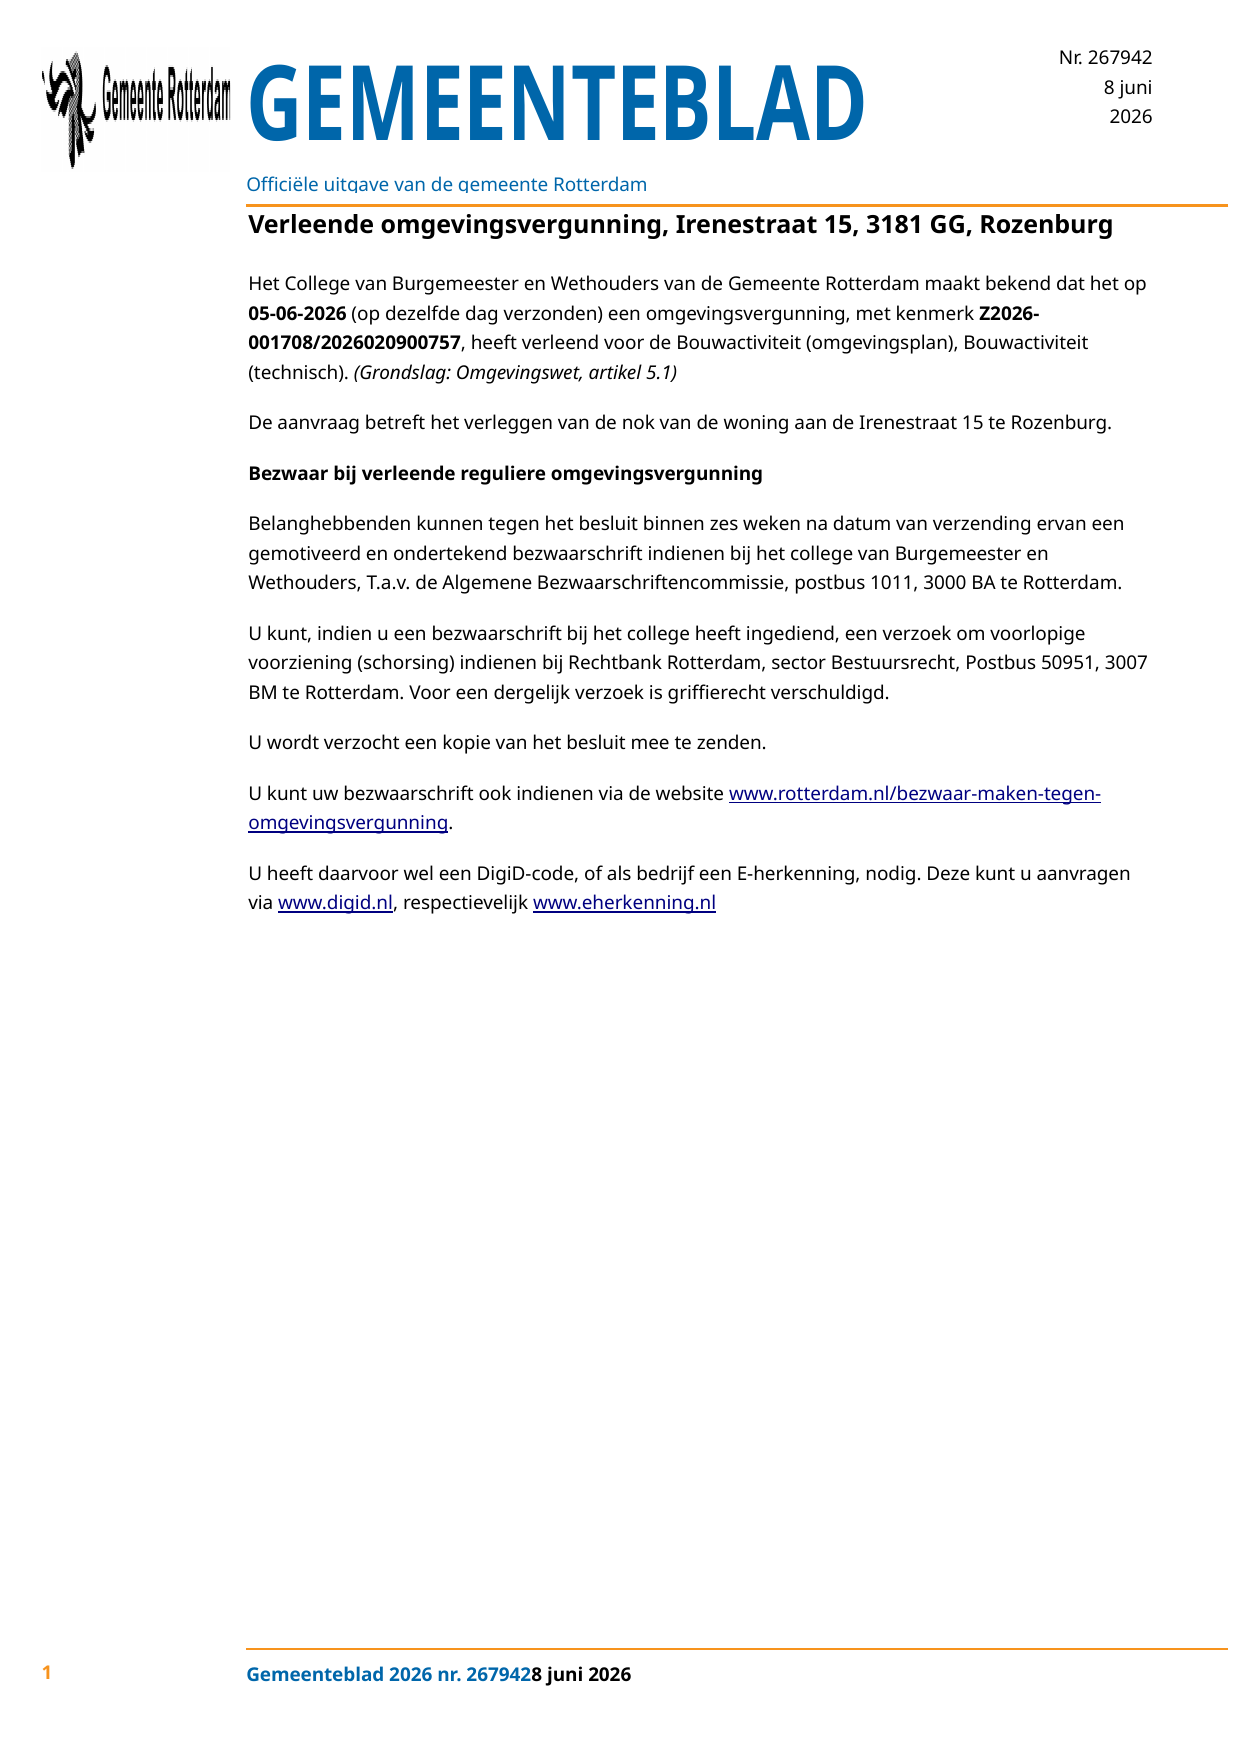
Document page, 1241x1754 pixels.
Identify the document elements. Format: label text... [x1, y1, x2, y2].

text De aanvraag betreft het verleggen van de nok van de woning aan de Irenestraat 15 te Rozenburg. [248, 409, 1152, 435]
text Belanghebbenden kunnen tegen het besluit binnen zes weken na datum van verzending ervan een gemotiveerd en ondertekend bezwaarschrift indienen bij het college van Burgemeester en Wethouders, T.a.v. de Algemene Bezwaarschriftencommissie, postbus 1011, 3000 BA te Rotterdam. [248, 510, 1152, 595]
text U wordt verzocht een kopie van het besluit mee te zenden. [248, 729, 1152, 755]
text Bezwaar bij verleende reguliere omgevingsvergunning [248, 460, 1152, 486]
text U heeft daarvoor wel een DigiD-code, of als bedrijf een E-herkenning, nodig. Deze kunt u aanvragen via www.digid.nl, respectievelijk www.eherkenning.nl [248, 860, 1152, 915]
picture [41, 47, 231, 172]
text U kunt, indien u een bezwaarschrift bij het college heeft ingediend, een verzoek om voorlopige voorziening (schorsing) indienen bij Rechtbank Rotterdam, sector Bestuursrecht, Postbus 50951, 3007 BM te Rotterdam. Voor een dergelijk verzoek is griffierecht verschuldigd. [248, 620, 1152, 705]
text Het College van Burgemeester en Wethouders van de Gemeente Rotterdam maakt bekend dat het op 05-06-2026 (op dezelfde dag verzonden) een omgevingsvergunning, met kenmerk Z2026-001708/2026020900757, heeft verleend voor de Bouwactiviteit (omgevingsplan), Bouwactiviteit (technisch). (Grondslag: Omgevingswet, artikel 5.1) [248, 270, 1152, 385]
text U kunt uw bezwaarschrift ook indienen via de website www.rotterdam.nl/bezwaar-maken-tegen-omgevingsvergunning. [248, 780, 1152, 835]
text Verleende omgevingsvergunning, Irenestraat 15, 3181 GG, Rozenburg [248, 207, 1152, 241]
